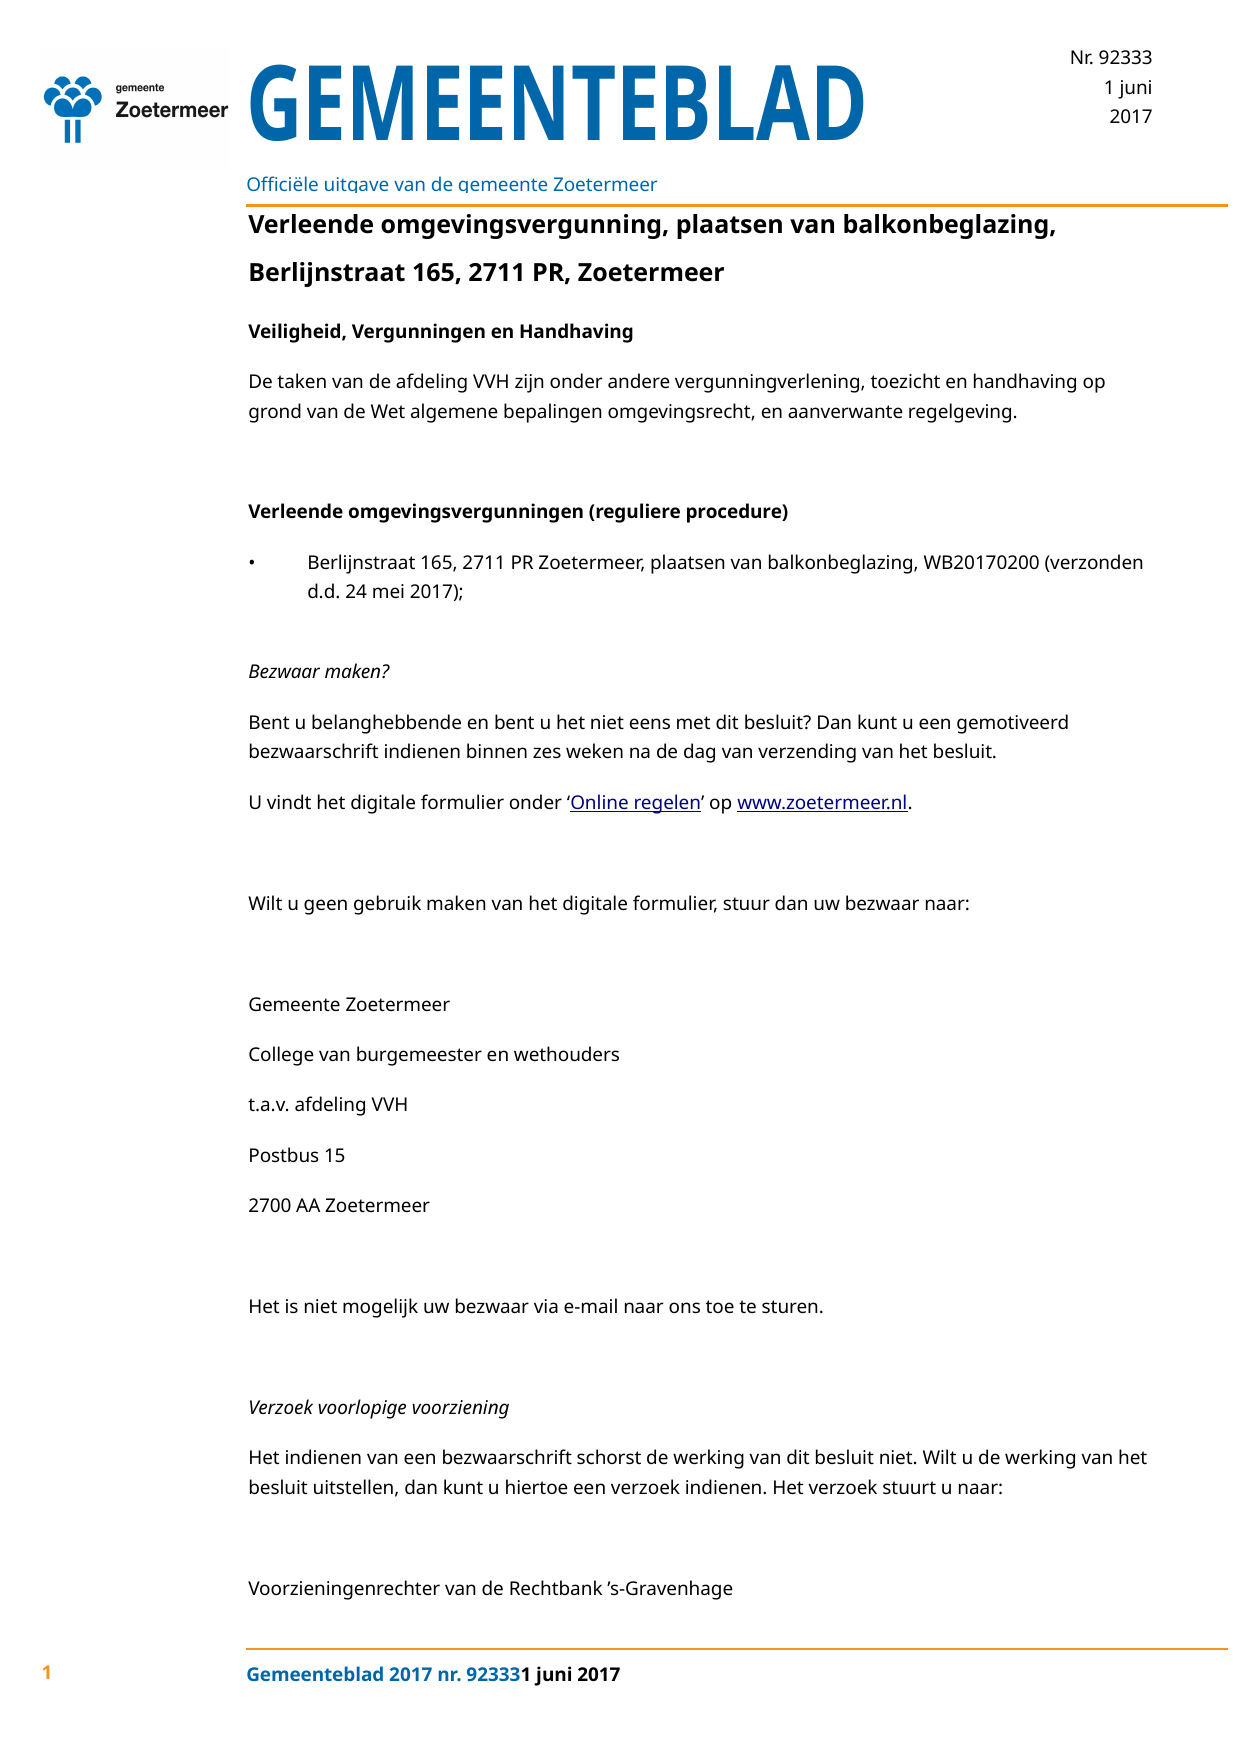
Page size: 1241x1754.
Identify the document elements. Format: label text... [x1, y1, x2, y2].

text De taken van de afdeling VVH zijn onder andere vergunningverlening, toezicht en handhaving op grond van de Wet algemene bepalingen omgevingsrecht, en aanverwante regelgeving. [248, 368, 1152, 424]
text Veiligheid, Vergunningen en Handhaving [248, 318, 1152, 344]
text Het is niet mogelijk uw bezwaar via e-mail naar ons toe te sturen. [248, 1293, 1152, 1319]
text t.a.v. afdeling VVH [248, 1092, 1152, 1117]
text Postbus 15 [248, 1142, 1152, 1168]
text 2700 AA Zoetermeer [248, 1192, 1152, 1218]
text Bent u belanghebbende en bent u het niet eens met dit besluit? Dan kunt u een gemotiveerd bezwaarschrift indienen binnen zes weken na de dag van verzending van het besluit. [248, 709, 1152, 764]
text College van burgemeester en wethouders [248, 1041, 1152, 1067]
text Verleende omgevingsvergunning, plaatsen van balkonbeglazing, Berlijnstraat 165, 2711 PR, Zoetermeer [248, 207, 1152, 288]
text Wilt u geen gebruik maken van het digitale formulier, stuur dan uw bezwaar naar: [248, 890, 1152, 916]
text Verleende omgevingsvergunningen (reguliere procedure) [248, 499, 1152, 524]
text Bezwaar maken? [248, 659, 1152, 684]
text Gemeente Zoetermeer [248, 991, 1152, 1017]
text U vindt het digitale formulier onder ‘Online regelen’ op www.zoetermeer.nl. [248, 789, 1152, 815]
text Verzoek voorlopige voorziening [248, 1394, 1152, 1420]
text Voorzieningenrechter van de Rechtbank ’s-Gravenhage [248, 1575, 1152, 1601]
text Het indienen van een bezwaarschrift schorst de werking van dit besluit niet. Wilt u de werking van het besluit uitstellen, dan kunt u hiertoe een verzoek indienen. Het verzoek stuurt u naar: [248, 1444, 1152, 1500]
list Berlijnstraat 165, 2711 PR Zoetermeer, plaatsen van balkonbeglazing, WB20170200 (verzonden d.d. 24 mei 2017); [248, 549, 1152, 604]
picture [41, 47, 231, 172]
